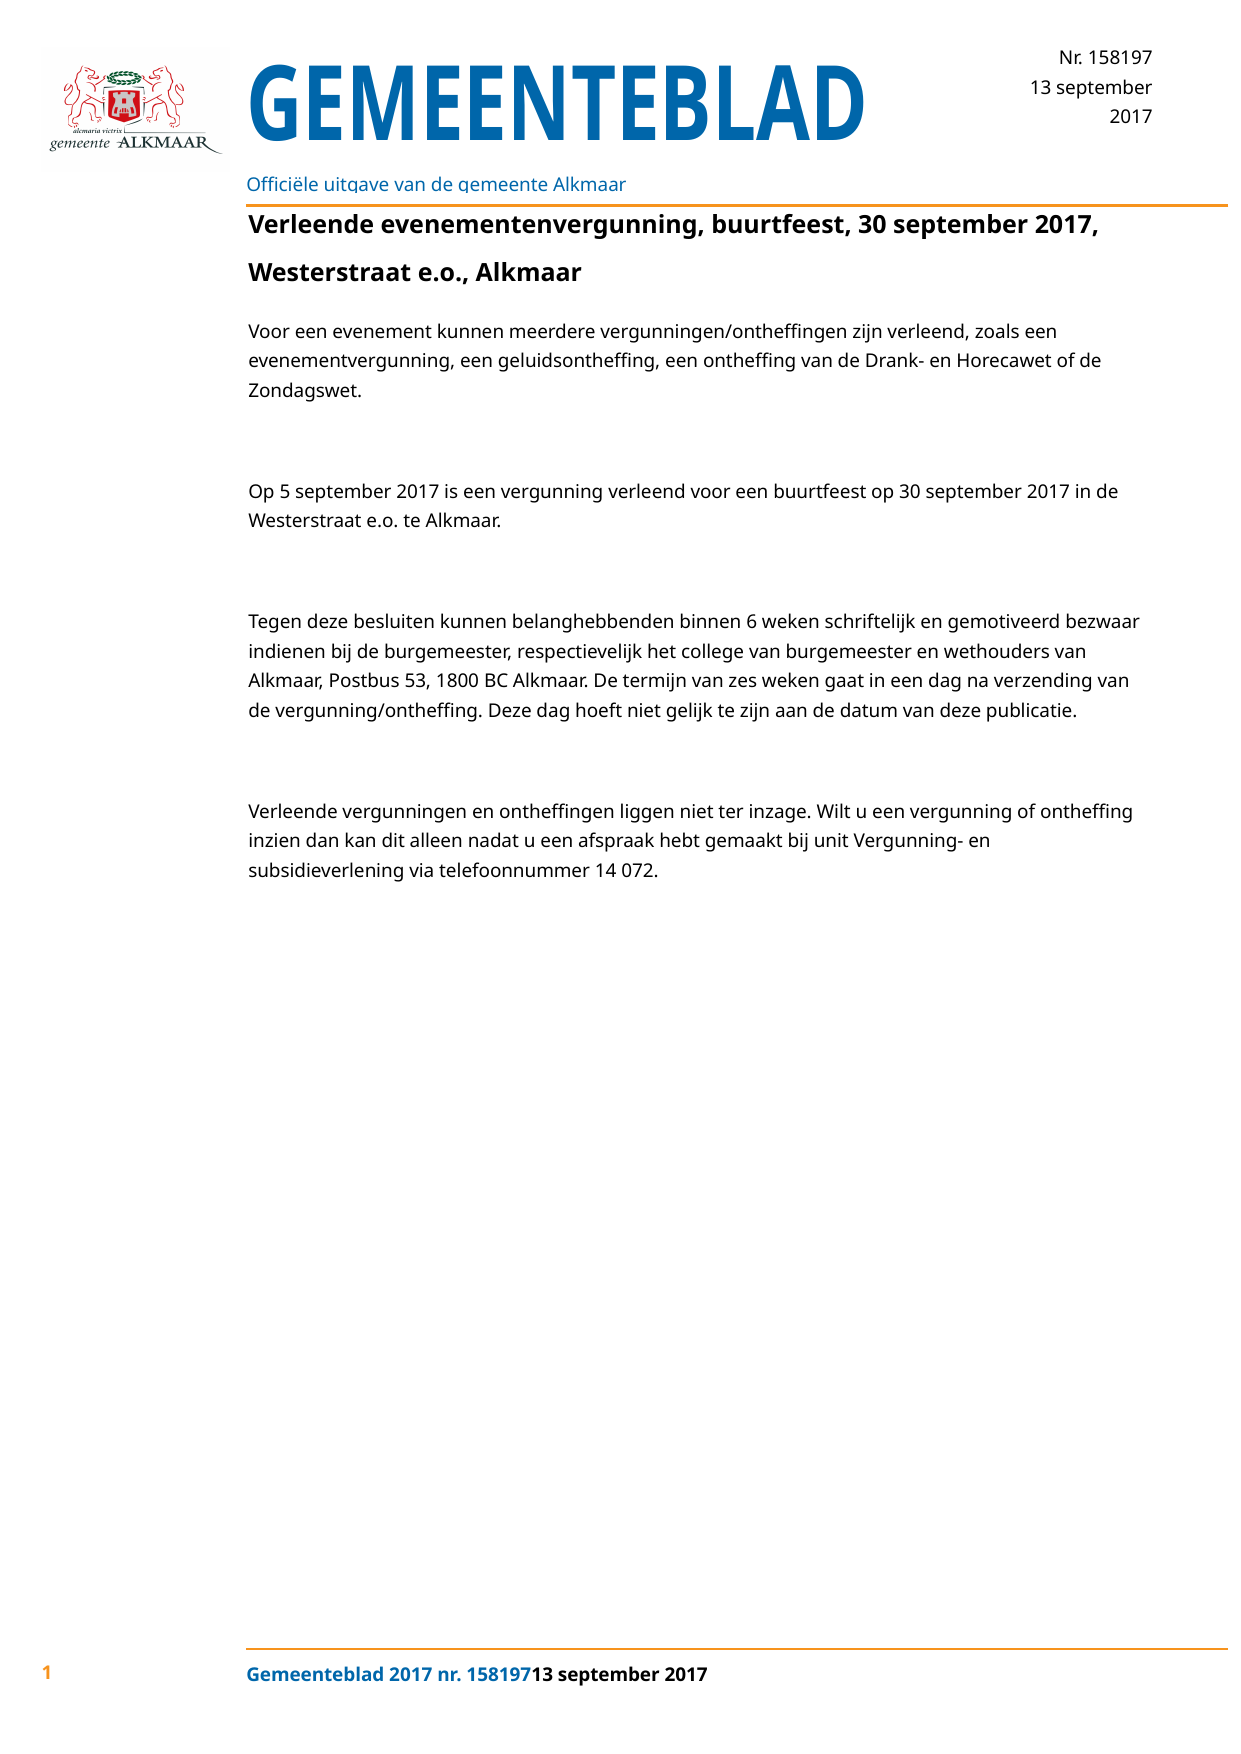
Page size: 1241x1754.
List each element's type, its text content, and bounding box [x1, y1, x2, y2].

picture [41, 47, 231, 172]
text Tegen deze besluiten kunnen belanghebbenden binnen 6 weken schriftelijk en gemotiveerd bezwaar indienen bij de burgemeester, respectievelijk het college van burgemeester en wethouders van Alkmaar, Postbus 53, 1800 BC Alkmaar. De termijn van zes weken gaat in een dag na verzending van de vergunning/ontheffing. Deze dag hoeft niet gelijk te zijn aan de datum van deze publicatie. [248, 608, 1152, 723]
text Verleende vergunningen en ontheffingen liggen niet ter inzage. Wilt u een vergunning of ontheffing inzien dan kan dit alleen nadat u een afspraak hebt gemaakt bij unit Vergunning- en subsidieverlening via telefoonnummer 14 072. [248, 798, 1152, 883]
text Voor een evenement kunnen meerdere vergunningen/ontheffingen zijn verleend, zoals een evenementvergunning, een geluidsontheffing, een ontheffing van de Drank- en Horecawet of de Zondagswet. [248, 318, 1152, 403]
text Op 5 september 2017 is een vergunning verleend voor een buurtfeest op 30 september 2017 in de Westerstraat e.o. te Alkmaar. [248, 478, 1152, 533]
text Verleende evenementenvergunning, buurtfeest, 30 september 2017, Westerstraat e.o., Alkmaar [248, 207, 1152, 288]
